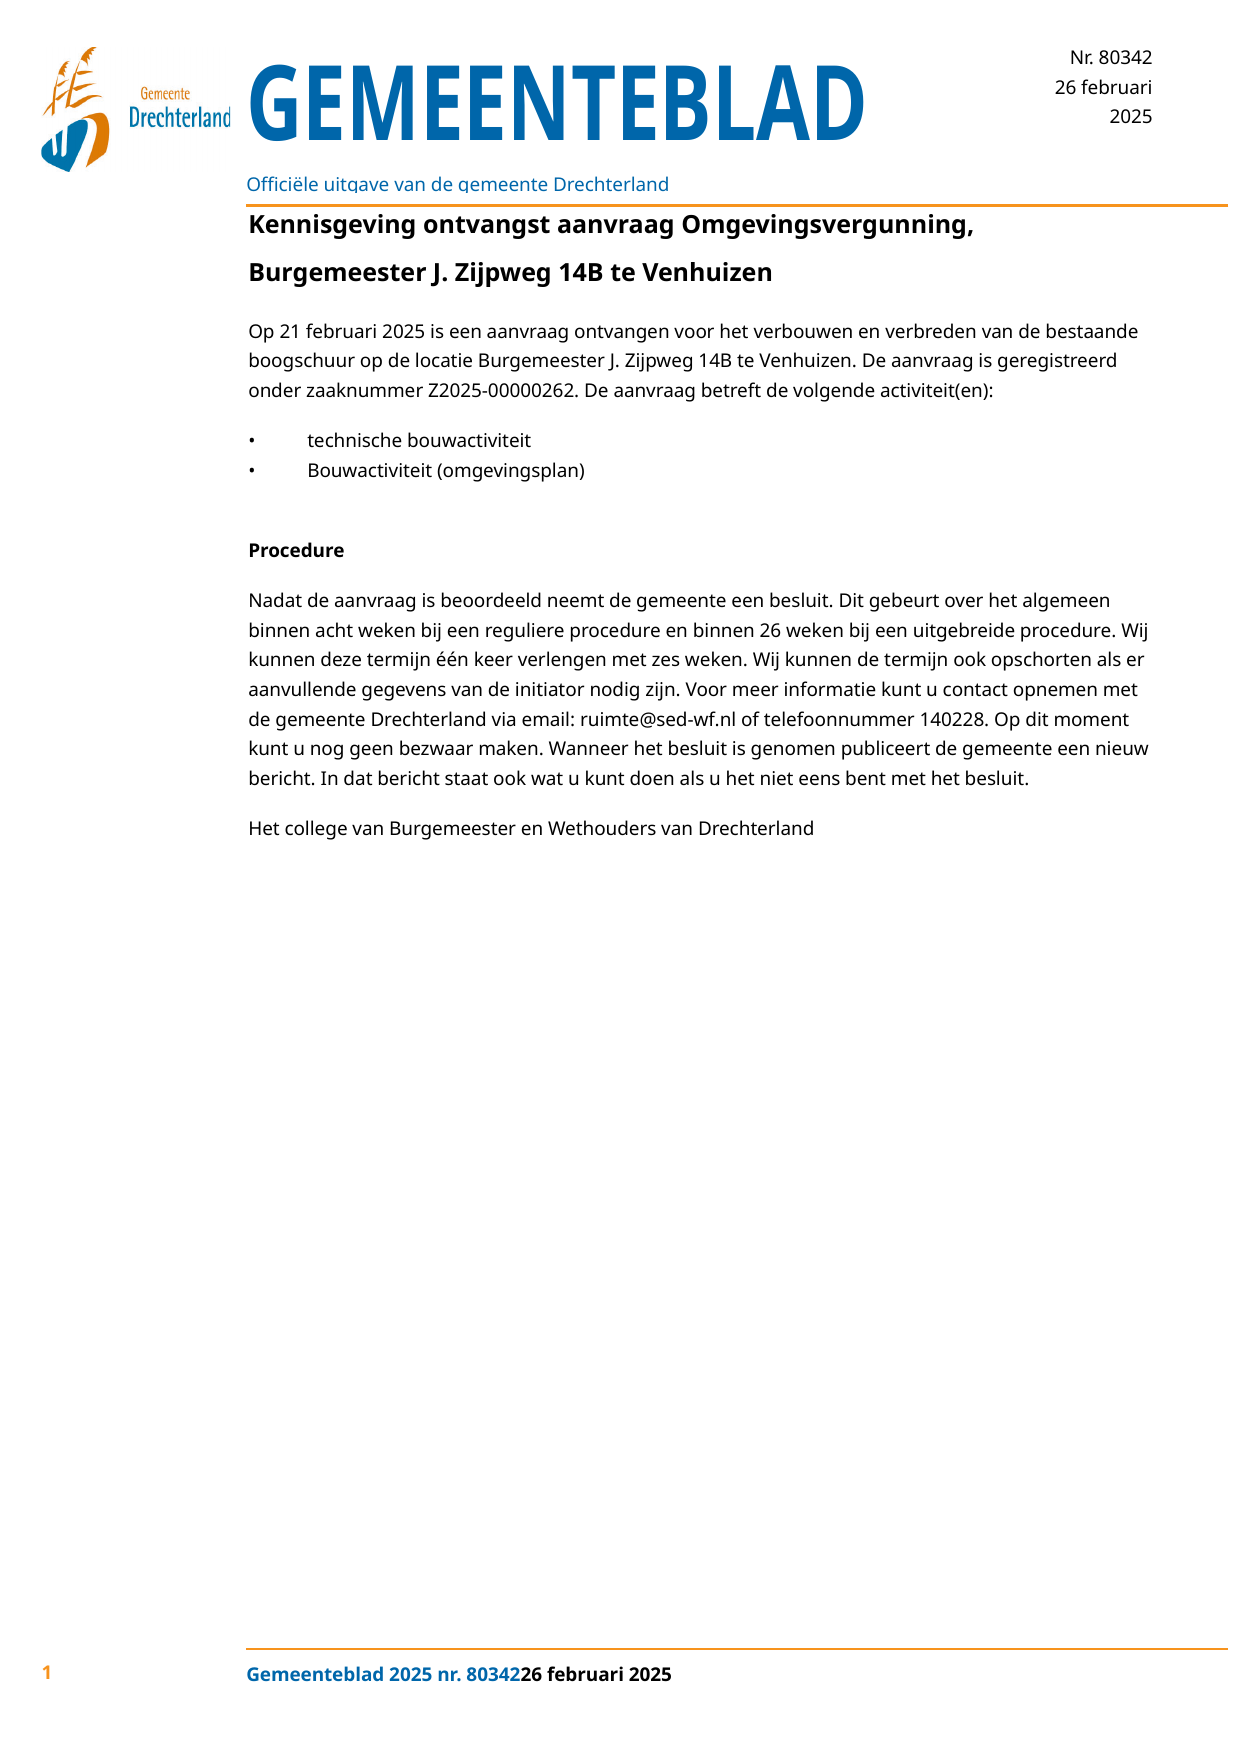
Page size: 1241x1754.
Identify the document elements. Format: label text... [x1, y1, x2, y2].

list technische bouwactiviteit [248, 427, 1152, 453]
text Nadat de aanvraag is beoordeeld neemt de gemeente een besluit. Dit gebeurt over het algemeen binnen acht weken bij een reguliere procedure en binnen 26 weken bij een uitgebreide procedure. Wij kunnen deze termijn één keer verlengen met zes weken. Wij kunnen de termijn ook opschorten als er aanvullende gegevens van de initiator nodig zijn. Voor meer informatie kunt u contact opnemen met de gemeente Drechterland via email: ruimte@sed-wf.nl of telefoonnummer 140228. Op dit moment kunt u nog geen bezwaar maken. Wanneer het besluit is genomen publiceert de gemeente een nieuw bericht. In dat bericht staat ook wat u kunt doen als u het niet eens bent met het besluit. [248, 587, 1152, 791]
picture [41, 47, 231, 172]
list Bouwactiviteit (omgevingsplan) [248, 457, 1152, 483]
text Het college van Burgemeester en Wethouders van Drechterland [248, 815, 1152, 841]
text Kennisgeving ontvangst aanvraag Omgevingsvergunning, Burgemeester J. Zijpweg 14B te Venhuizen [248, 207, 1152, 288]
text Procedure [248, 537, 1152, 563]
picture [41, 158, 64, 172]
text Op 21 februari 2025 is een aanvraag ontvangen voor het verbouwen en verbreden van de bestaande boogschuur op de locatie Burgemeester J. Zijpweg 14B te Venhuizen. De aanvraag is geregistreerd onder zaaknummer Z2025-00000262. De aanvraag betreft de volgende activiteit(en): [248, 318, 1152, 403]
picture [226, 115, 231, 124]
